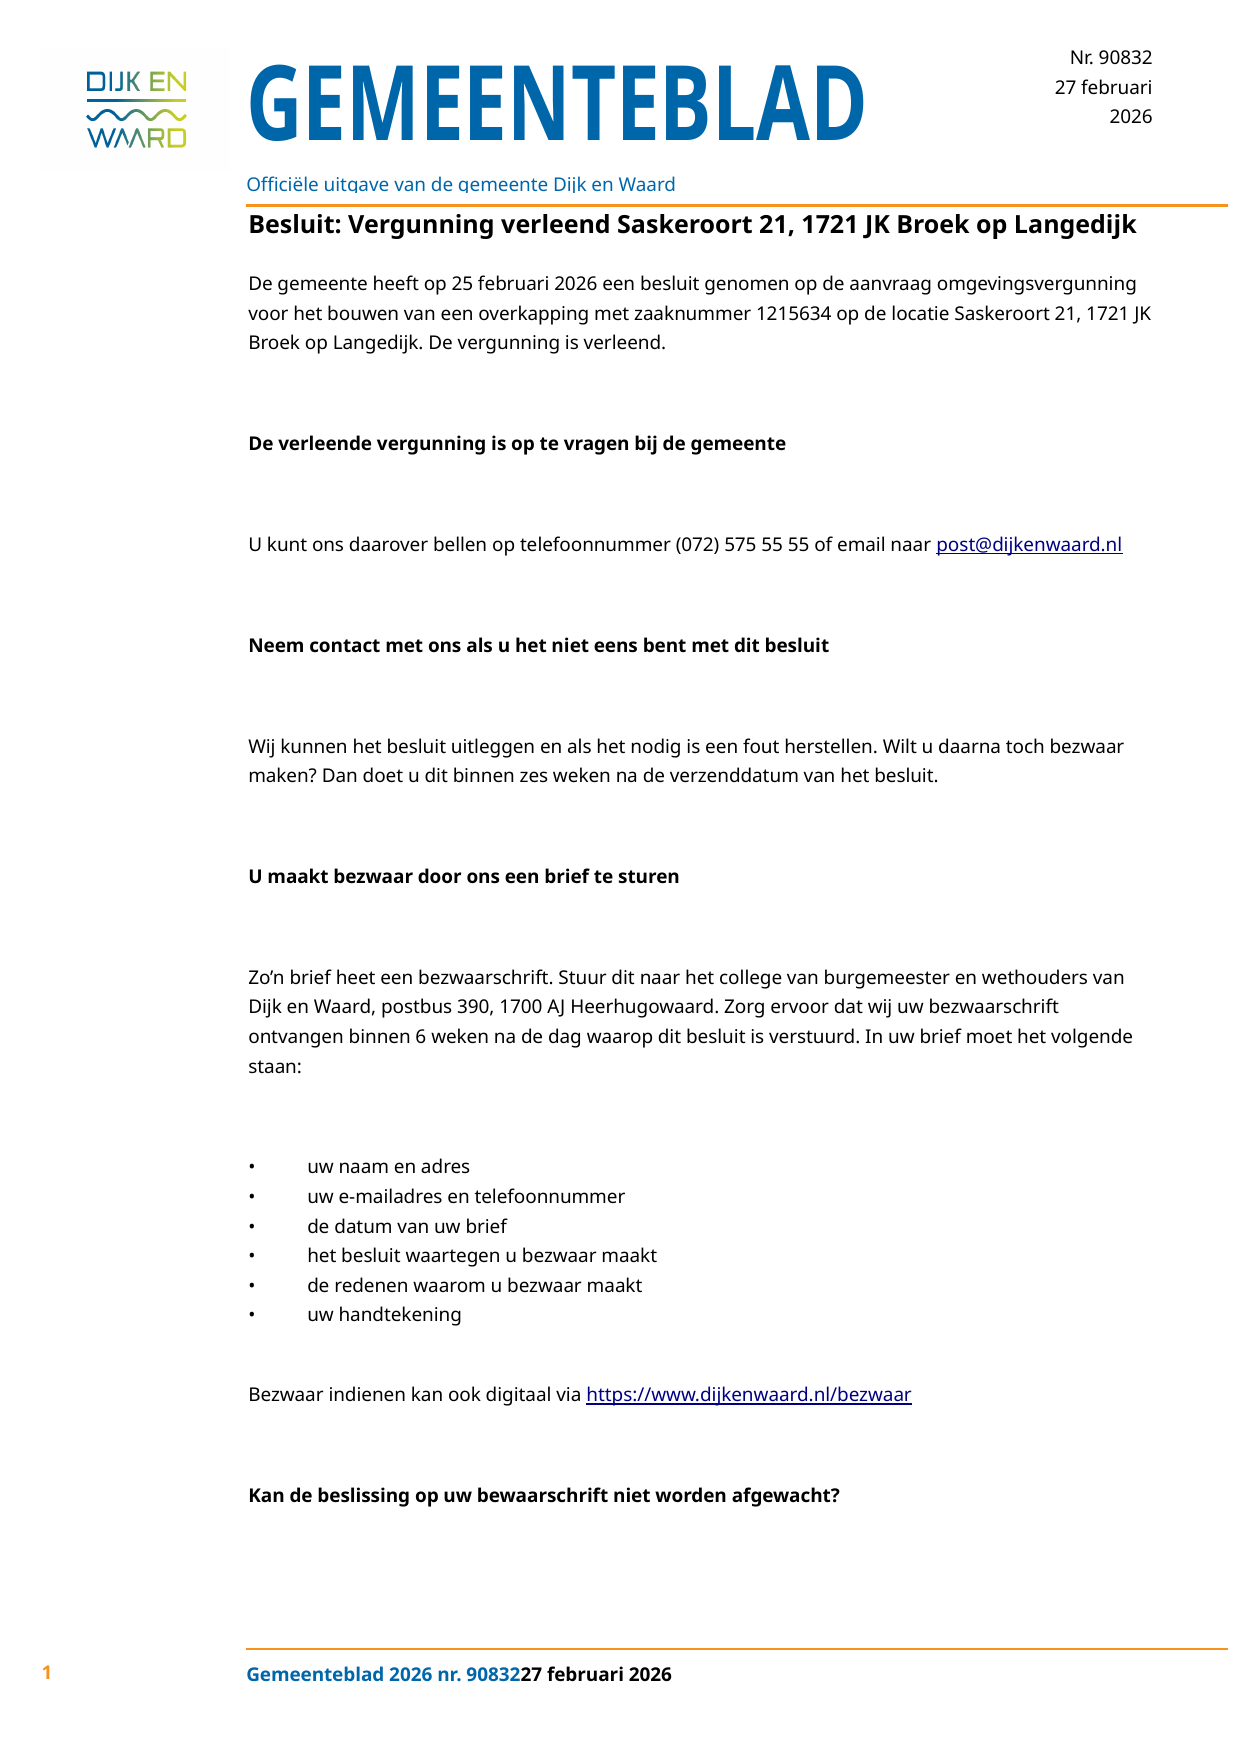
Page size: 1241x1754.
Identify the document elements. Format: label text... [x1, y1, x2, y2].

picture [41, 47, 231, 172]
list uw e-mailadres en telefoonnummer [248, 1183, 1152, 1209]
text De verleende vergunning is op te vragen bij de gemeente [248, 430, 1152, 456]
list uw handtekening [248, 1302, 1152, 1327]
text Zo’n brief heet een bezwaarschrift. Stuur dit naar het college van burgemeester en wethouders van Dijk en Waard, postbus 390, 1700 AJ Heerhugowaard. Zorg ervoor dat wij uw bezwaarschrift ontvangen binnen 6 weken na de dag waarop dit besluit is verstuurd. In uw brief moet het volgende staan: [248, 964, 1152, 1078]
text U kunt ons daarover bellen op telefoonnummer (072) 575 55 55 of email naar post@dijkenwaard.nl [248, 531, 1152, 557]
text Besluit: Vergunning verleend Saskeroort 21, 1721 JK Broek op Langedijk [248, 207, 1152, 241]
list het besluit waartegen u bezwaar maakt [248, 1242, 1152, 1268]
list uw naam en adres [248, 1154, 1152, 1179]
text Bezwaar indienen kan ook digitaal via https://www.dijkenwaard.nl/bezwaar [248, 1382, 1152, 1407]
text De gemeente heeft op 25 februari 2026 een besluit genomen op de aanvraag omgevingsvergunning voor het bouwen van een overkapping met zaaknummer 1215634 op de locatie Saskeroort 21, 1721 JK Broek op Langedijk. De vergunning is verleend. [248, 270, 1152, 355]
text U maakt bezwaar door ons een brief te sturen [248, 863, 1152, 889]
text Wij kunnen het besluit uitleggen en als het nodig is een fout herstellen. Wilt u daarna toch bezwaar maken? Dan doet u dit binnen zes weken na de verzenddatum van het besluit. [248, 733, 1152, 788]
text Neem contact met ons als u het niet eens bent met dit besluit [248, 632, 1152, 658]
text Kan de beslissing op uw bewaarschrift niet worden afgewacht? [248, 1482, 1152, 1508]
list de datum van uw brief [248, 1213, 1152, 1238]
list de redenen waarom u bezwaar maakt [248, 1272, 1152, 1298]
